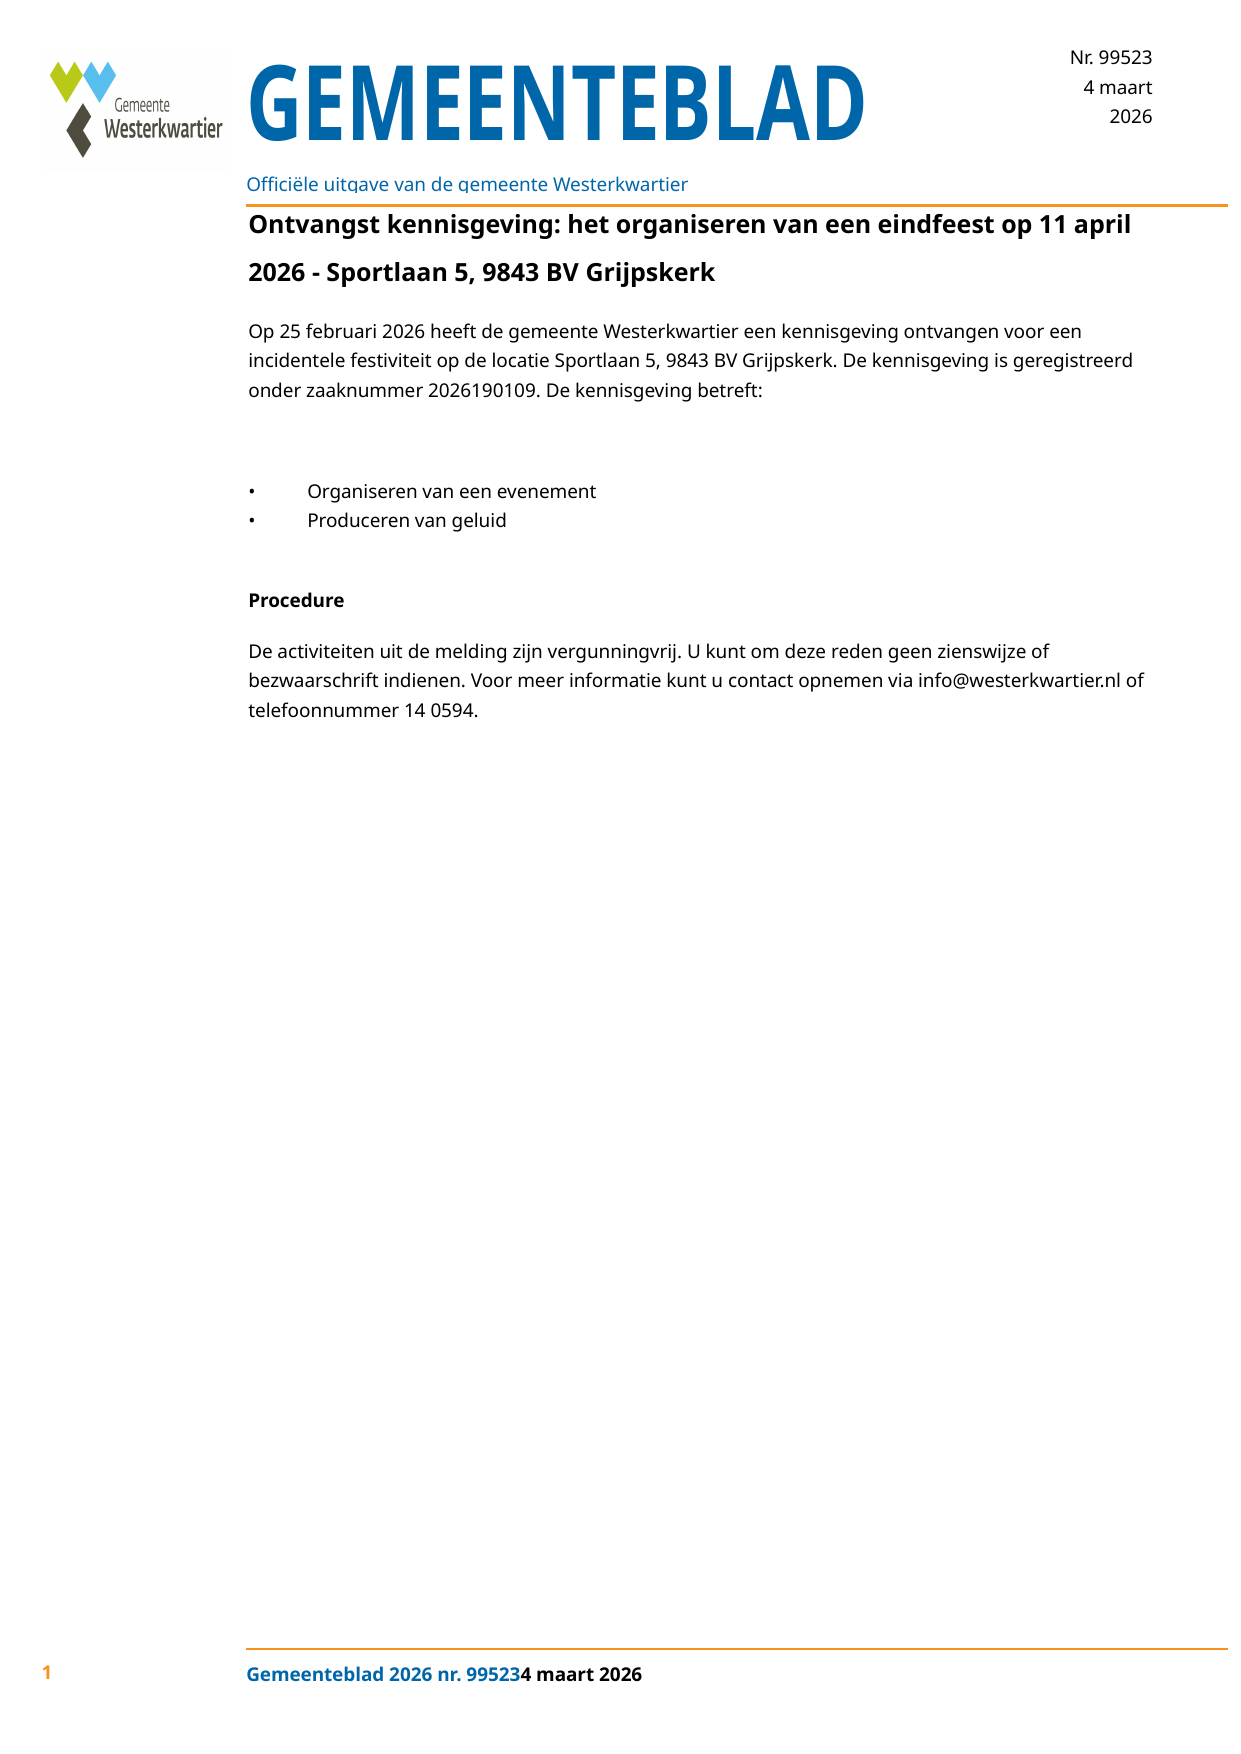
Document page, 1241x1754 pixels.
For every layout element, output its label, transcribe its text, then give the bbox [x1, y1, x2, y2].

text Ontvangst kennisgeving: het organiseren van een eindfeest op 11 april 2026 - Sportlaan 5, 9843 BV Grijpskerk [248, 207, 1152, 288]
text Op 25 februari 2026 heeft de gemeente Westerkwartier een kennisgeving ontvangen voor een incidentele festiviteit op de locatie Sportlaan 5, 9843 BV Grijpskerk. De kennisgeving is geregistreerd onder zaaknummer 2026190109. De kennisgeving betreft: [248, 318, 1152, 403]
picture [41, 47, 231, 172]
text De activiteiten uit de melding zijn vergunningvrij. U kunt om deze reden geen zienswijze of bezwaarschrift indienen. Voor meer informatie kunt u contact opnemen via info@westerkwartier.nl of telefoonnummer 14 0594. [248, 638, 1152, 723]
text Procedure [248, 587, 1152, 613]
list Organiseren van een evenement [248, 478, 1152, 504]
list Produceren van geluid [248, 507, 1152, 533]
